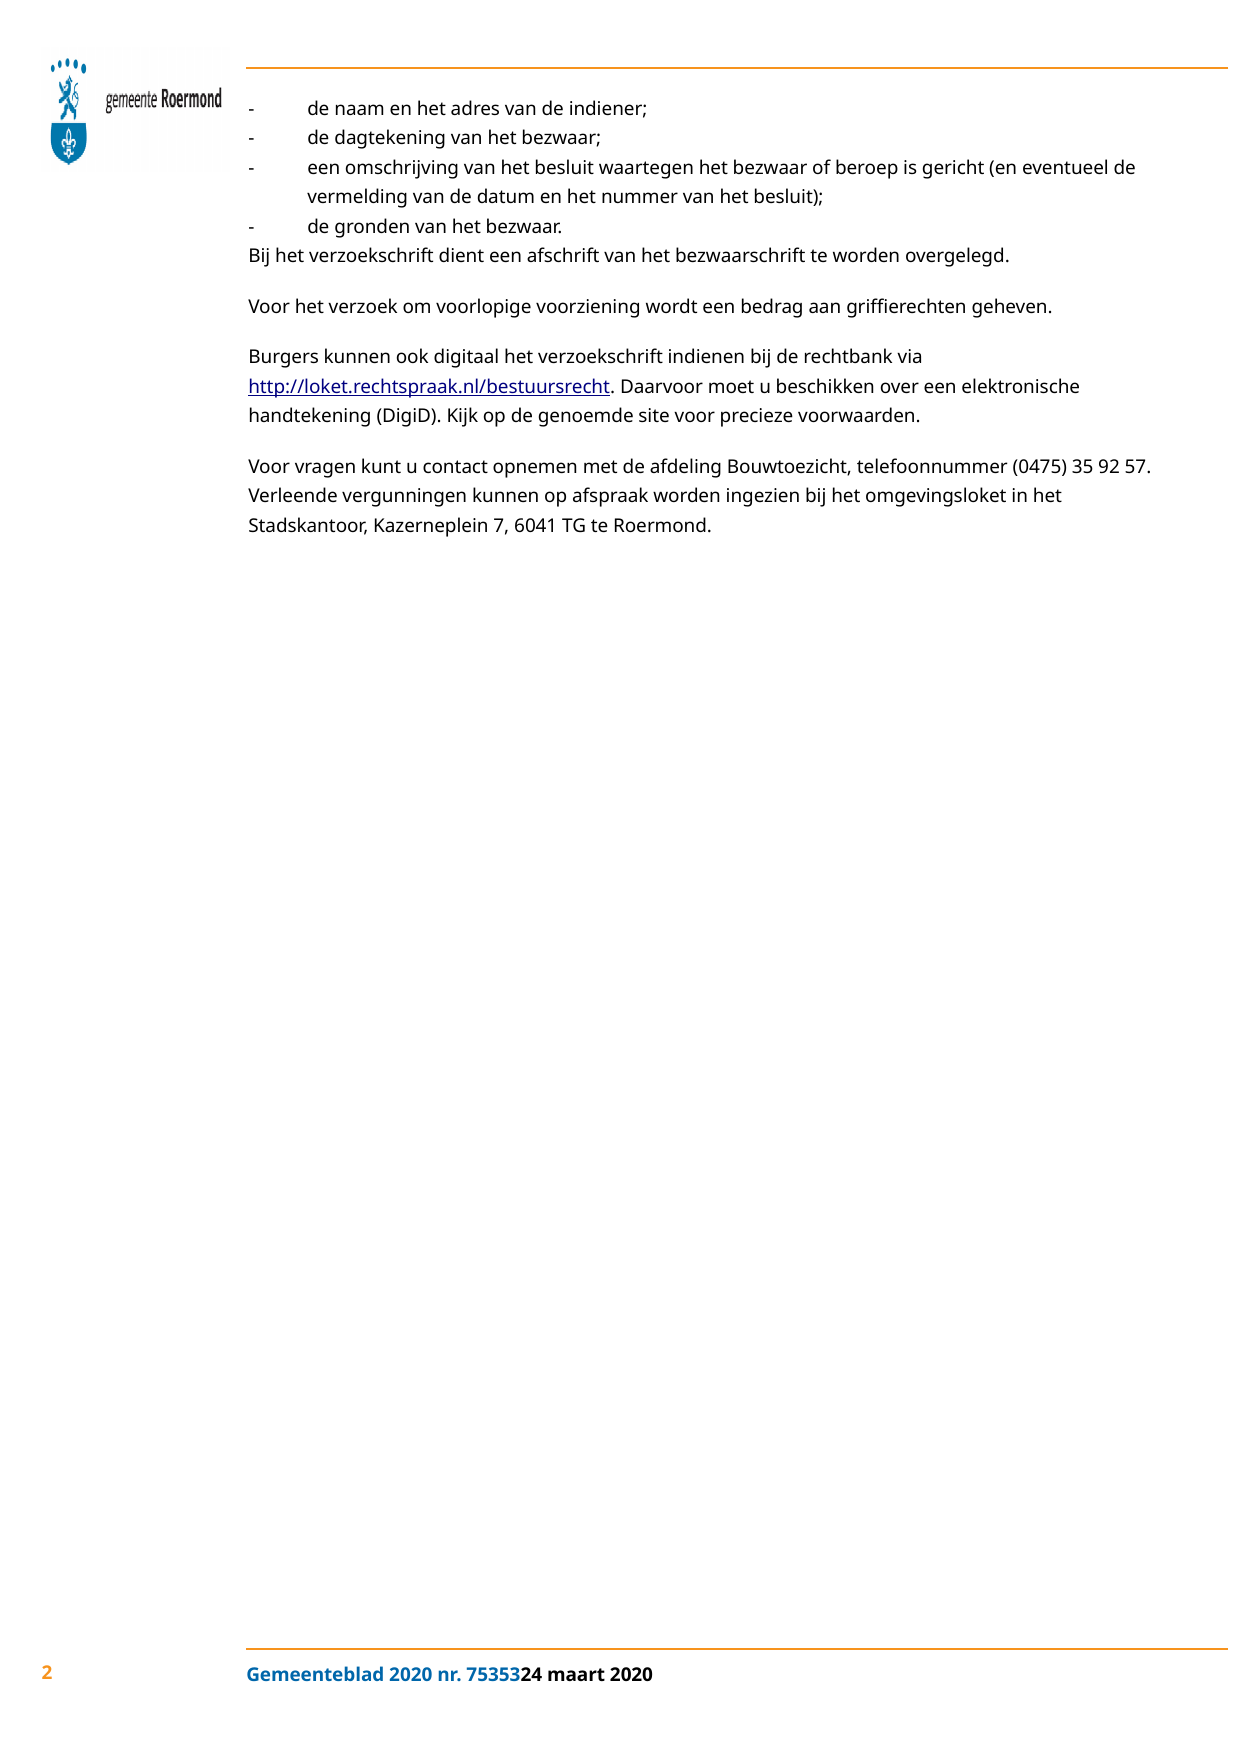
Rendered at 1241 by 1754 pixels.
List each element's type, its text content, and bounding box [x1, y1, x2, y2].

list de dagtekening van het bezwaar; [248, 124, 1152, 150]
text Bij het verzoekschrift dient een afschrift van het bezwaarschrift te worden overgelegd. [248, 243, 1152, 268]
list de naam en het adres van de indiener; [248, 95, 1152, 121]
text Burgers kunnen ook digitaal het verzoekschrift indienen bij de rechtbank via http://loket.rechtspraak.nl/bestuursrecht. Daarvoor moet u beschikken over een elektronische handtekening (DigiD). Kijk op de genoemde site voor precieze voorwaarden. [248, 343, 1152, 428]
text Voor vragen kunt u contact opnemen met de afdeling Bouwtoezicht, telefoonnummer (0475) 35 92 57. Verleende vergunningen kunnen op afspraak worden ingezien bij het omgevingsloket in het Stadskantoor, Kazerneplein 7, 6041 TG te Roermond. [248, 453, 1152, 538]
text Voor het verzoek om voorlopige voorziening wordt een bedrag aan griffierechten geheven. [248, 293, 1152, 319]
picture [41, 47, 231, 172]
list de gronden van het bezwaar. [248, 213, 1152, 239]
list een omschrijving van het besluit waartegen het bezwaar of beroep is gericht (en eventueel de vermelding van de datum en het nummer van het besluit); [248, 154, 1152, 209]
